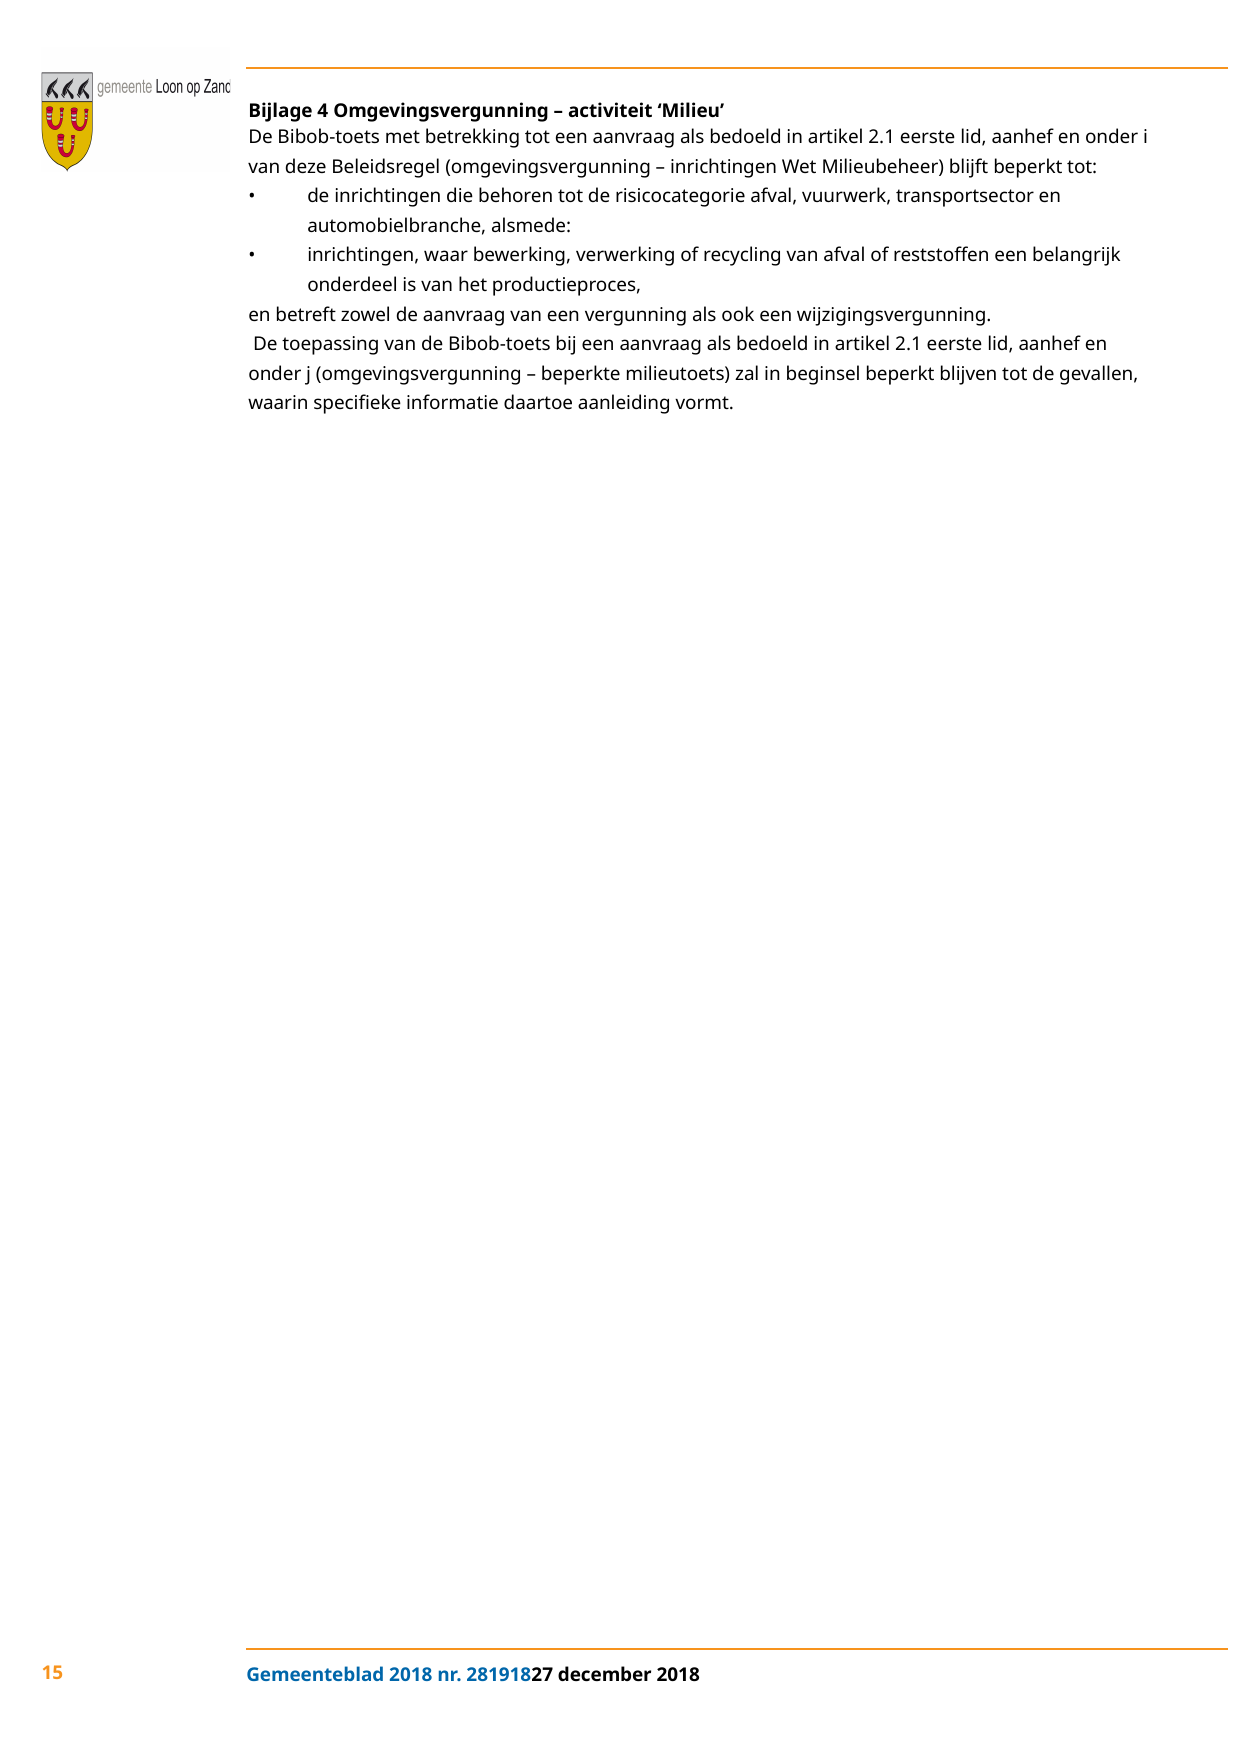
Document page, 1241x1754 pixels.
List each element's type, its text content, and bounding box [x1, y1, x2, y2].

picture [41, 47, 231, 172]
list de inrichtingen die behoren tot de risicocategorie afval, vuurwerk, transportsector en automobielbranche, alsmede: [248, 182, 1152, 238]
text De toepassing van de Bibob-toets bij een aanvraag als bedoeld in artikel 2.1 eerste lid, aanhef en onder j (omgevingsvergunning – beperkte milieutoets) zal in beginsel beperkt blijven tot de gevallen, waarin specifieke informatie daartoe aanleiding vormt. [248, 330, 1152, 415]
text De Bibob-toets met betrekking tot een aanvraag als bedoeld in artikel 2.1 eerste lid, aanhef en onder i van deze Beleidsregel (omgevingsvergunning – inrichtingen Wet Milieubeheer) blijft beperkt tot: [248, 123, 1152, 179]
list inrichtingen, waar bewerking, verwerking of recycling van afval of reststoffen een belangrijk onderdeel is van het productieproces, [248, 242, 1152, 297]
text en betreft zowel de aanvraag van een vergunning als ook een wijzigingsvergunning. [248, 301, 1152, 327]
text Bijlage 4 Omgevingsvergunning – activiteit ‘Milieu’ [248, 95, 1152, 123]
